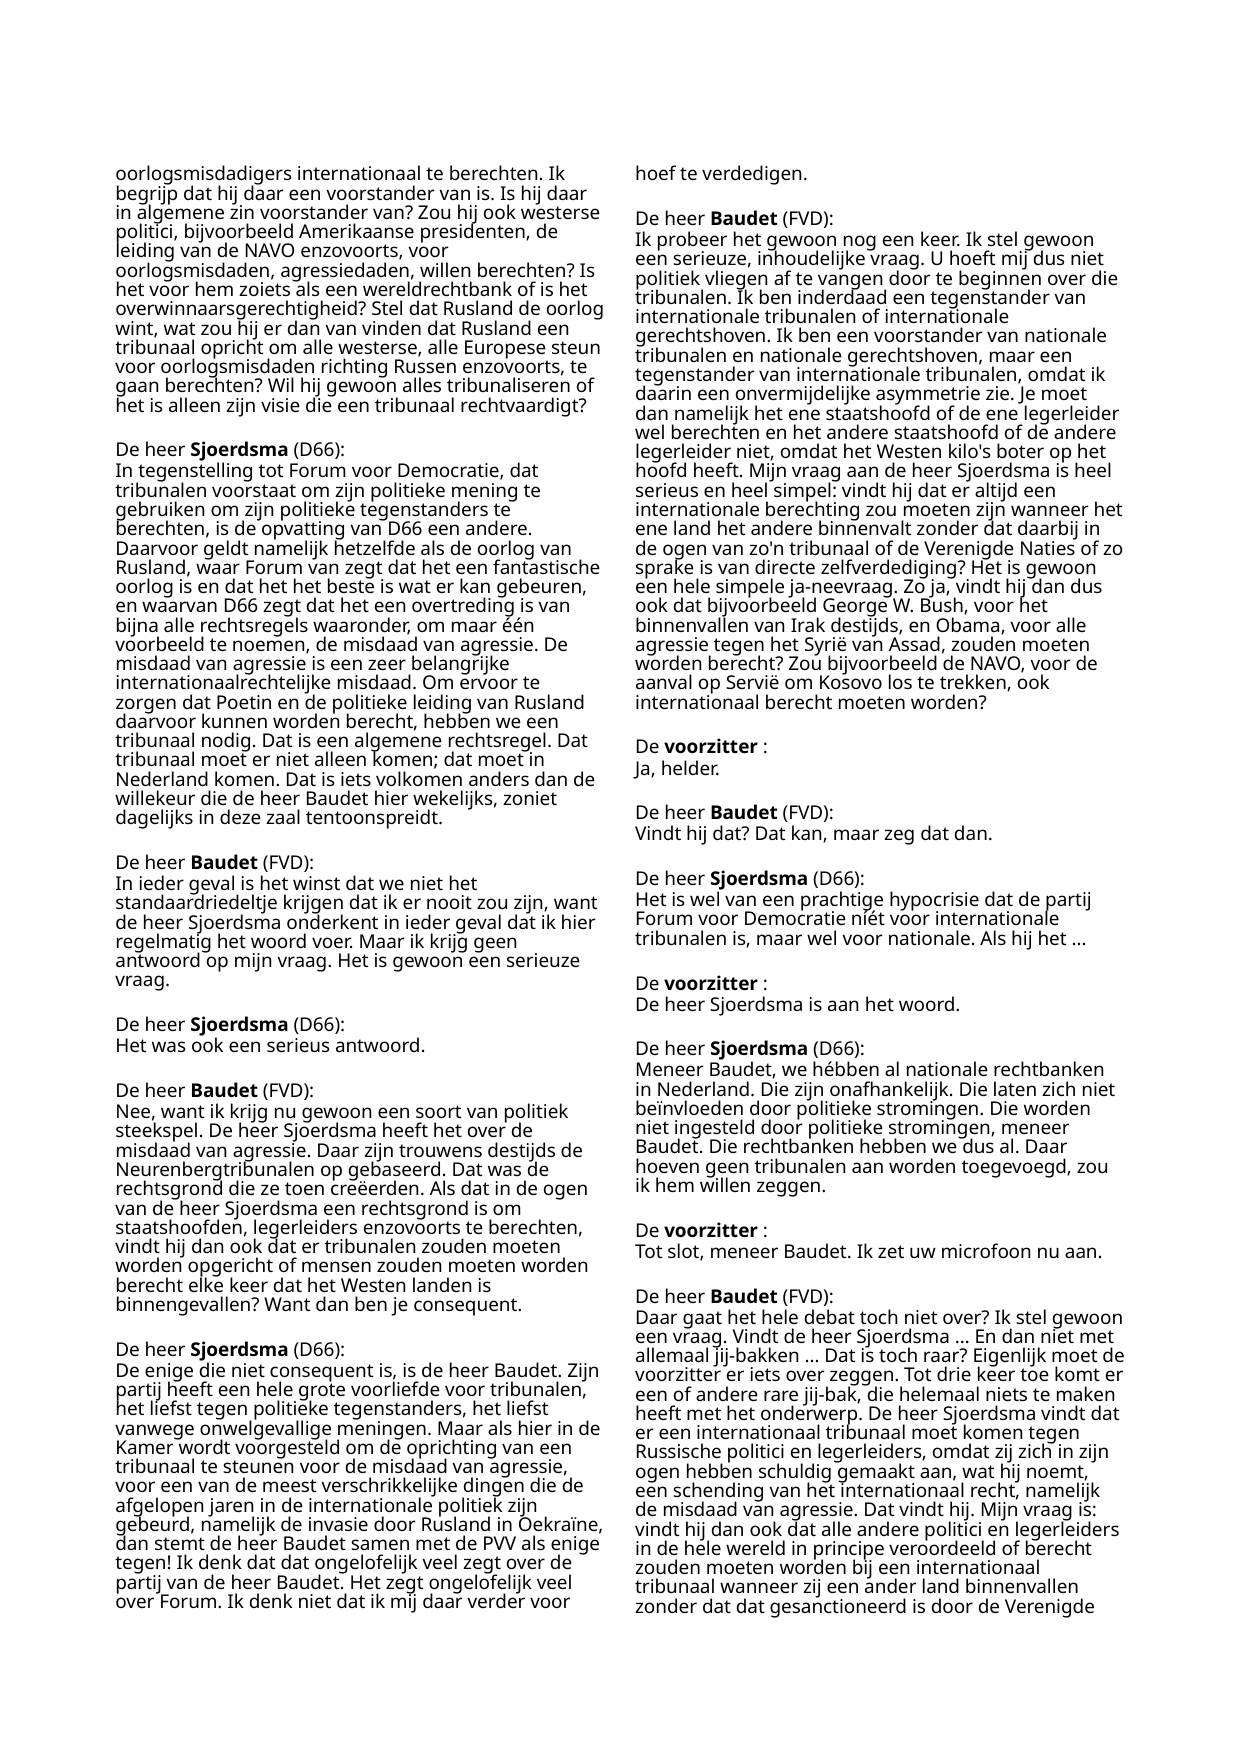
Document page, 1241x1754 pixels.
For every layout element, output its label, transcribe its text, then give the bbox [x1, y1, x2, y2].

text hoef te verdedigen. [635, 165, 1125, 184]
text De voorzitter : [635, 970, 1125, 996]
text Nee, want ik krijg nu gewoon een soort van politiek steekspel. De heer Sjoerdsma heeft het over de misdaad van agressie. Daar zijn trouwens destijds de Neurenbergtribunalen op gebaseerd. Dat was de rechtsgrond die ze toen creëerden. Als dat in de ogen van de heer Sjoerdsma een rechtsgrond is om staatshoofden, legerleiders enzovoorts te berechten, vindt hij dan ook dat er tribunalen zouden moeten worden opgericht of mensen zouden moeten worden berecht elke keer dat het Westen landen is binnengevallen? Want dan ben je consequent. [115, 1103, 605, 1315]
text De heer Baudet (FVD): [115, 1077, 605, 1103]
text oorlogsmisdadigers internationaal te berechten. Ik begrijp dat hij daar een voorstander van is. Is hij daar in algemene zin voorstander van? Zou hij ook westerse politici, bijvoorbeeld Amerikaanse presidenten, de leiding van de NAVO enzovoorts, voor oorlogsmisdaden, agressiedaden, willen berechten? Is het voor hem zoiets als een wereldrechtbank of is het overwinnaarsgerechtigheid? Stel dat Rusland de oorlog wint, wat zou hij er dan van vinden dat Rusland een tribunaal opricht om alle westerse, alle Europese steun voor oorlogsmisdaden richting Russen enzovoorts, te gaan berechten? Wil hij gewoon alles tribunaliseren of het is alleen zijn visie die een tribunaal rechtvaardigt? [115, 165, 605, 416]
text Het is wel van een prachtige hypocrisie dat de partij Forum voor Democratie níét voor internationale tribunalen is, maar wel voor nationale. Als hij het … [635, 891, 1125, 949]
text De heer Sjoerdsma (D66): [115, 1012, 605, 1037]
text De voorzitter : [635, 1217, 1125, 1243]
text In tegenstelling tot Forum voor Democratie, dat tribunalen voorstaat om zijn politieke mening te gebruiken om zijn politieke tegenstanders te berechten, is de opvatting van D66 een andere. Daarvoor geldt namelijk hetzelfde als de oorlog van Rusland, waar Forum van zegt dat het een fantastische oorlog is en dat het het beste is wat er kan gebeuren, en waarvan D66 zegt dat het een overtreding is van bijna alle rechtsregels waaronder, om maar één voorbeeld te noemen, de misdaad van agressie. De misdaad van agressie is een zeer belangrijke internationaalrechtelijke misdaad. Om ervoor te zorgen dat Poetin en de politieke leiding van Rusland daarvoor kunnen worden berecht, hebben we een tribunaal nodig. Dat is een algemene rechtsregel. Dat tribunaal moet er niet alleen komen; dat moet in Nederland komen. Dat is iets volkomen anders dan de willekeur die de heer Baudet hier wekelijks, zoniet dagelijks in deze zaal tentoonspreidt. [115, 462, 605, 828]
text De heer Baudet (FVD): [115, 849, 605, 875]
text Meneer Baudet, we hébben al nationale rechtbanken in Nederland. Die zijn onafhankelijk. Die laten zich niet beïnvloeden door politieke stromingen. Die worden niet ingesteld door politieke stromingen, meneer Baudet. Die rechtbanken hebben we dus al. Daar hoeven geen tribunalen aan worden toegevoegd, zou ik hem willen zeggen. [635, 1061, 1125, 1196]
text De heer Baudet (FVD): [635, 799, 1125, 825]
text De heer Sjoerdsma (D66): [115, 1336, 605, 1362]
text Tot slot, meneer Baudet. Ik zet uw microfoon nu aan. [635, 1243, 1125, 1262]
text Ja, helder. [635, 759, 1125, 779]
text De heer Baudet (FVD): [635, 1283, 1125, 1309]
text De heer Baudet (FVD): [635, 205, 1125, 231]
text Vindt hij dat? Dat kan, maar zeg dat dan. [635, 825, 1125, 844]
text De voorzitter : [635, 734, 1125, 759]
text De heer Sjoerdsma (D66): [635, 1036, 1125, 1061]
text De heer Sjoerdsma (D66): [635, 865, 1125, 891]
text De heer Sjoerdsma (D66): [115, 437, 605, 462]
text Het was ook een serieus antwoord. [115, 1037, 605, 1057]
text Daar gaat het hele debat toch niet over? Ik stel gewoon een vraag. Vindt de heer Sjoerdsma … En dan niet met allemaal jij-bakken … Dat is toch raar? Eigenlijk moet de voorzitter er iets over zeggen. Tot drie keer toe komt er een of andere rare jij-bak, die helemaal niets te maken heeft met het onderwerp. De heer Sjoerdsma vindt dat er een internationaal tribunaal moet komen tegen Russische politici en legerleiders, omdat zij zich in zijn ogen hebben schuldig gemaakt aan, wat hij noemt, een schending van het internationaal recht, namelijk de misdaad van agressie. Dat vindt hij. Mijn vraag is: vindt hij dan ook dat alle andere politici en legerleiders in de hele wereld in principe veroordeeld of berecht zouden moeten worden bij een internationaal tribunaal wanneer zij een ander land binnenvallen zonder dat dat gesanctioneerd is door de Verenigde [635, 1309, 1125, 1617]
text Ik probeer het gewoon nog een keer. Ik stel gewoon een serieuze, inhoudelijke vraag. U hoeft mij dus niet politiek vliegen af te vangen door te beginnen over die tribunalen. Ik ben inderdaad een tegenstander van internationale tribunalen of internationale gerechtshoven. Ik ben een voorstander van nationale tribunalen en nationale gerechtshoven, maar een tegenstander van internationale tribunalen, omdat ik daarin een onvermijdelijke asymmetrie zie. Je moet dan namelijk het ene staatshoofd of de ene legerleider wel berechten en het andere staatshoofd of de andere legerleider niet, omdat het Westen kilo's boter op het hoofd heeft. Mijn vraag aan de heer Sjoerdsma is heel serieus en heel simpel: vindt hij dat er altijd een internationale berechting zou moeten zijn wanneer het ene land het andere binnenvalt zonder dat daarbij in de ogen van zo'n tribunaal of de Verenigde Naties of zo sprake is van directe zelfverdediging? Het is gewoon een hele simpele ja-neevraag. Zo ja, vindt hij dan dus ook dat bijvoorbeeld George W. Bush, voor het binnenvallen van Irak destijds, en Obama, voor alle agressie tegen het Syrië van Assad, zouden moeten worden berecht? Zou bijvoorbeeld de NAVO, voor de aanval op Servië om Kosovo los te trekken, ook internationaal berecht moeten worden? [635, 231, 1125, 713]
text De heer Sjoerdsma is aan het woord. [635, 996, 1125, 1015]
text In ieder geval is het winst dat we niet het standaardriedeltje krijgen dat ik er nooit zou zijn, want de heer Sjoerdsma onderkent in ieder geval dat ik hier regelmatig het woord voer. Maar ik krijg geen antwoord op mijn vraag. Het is gewoon een serieuze vraag. [115, 875, 605, 991]
text De enige die niet consequent is, is de heer Baudet. Zijn partij heeft een hele grote voorliefde voor tribunalen, het liefst tegen politieke tegenstanders, het liefst vanwege onwelgevallige meningen. Maar als hier in de Kamer wordt voorgesteld om de oprichting van een tribunaal te steunen voor de misdaad van agressie, voor een van de meest verschrikkelijke dingen die de afgelopen jaren in de internationale politiek zijn gebeurd, namelijk de invasie door Rusland in Oekraïne, dan stemt de heer Baudet samen met de PVV als enige tegen! Ik denk dat dat ongelofelijk veel zegt over de partij van de heer Baudet. Het zegt ongelofelijk veel over Forum. Ik denk niet dat ik mij daar verder voor [115, 1362, 605, 1612]
